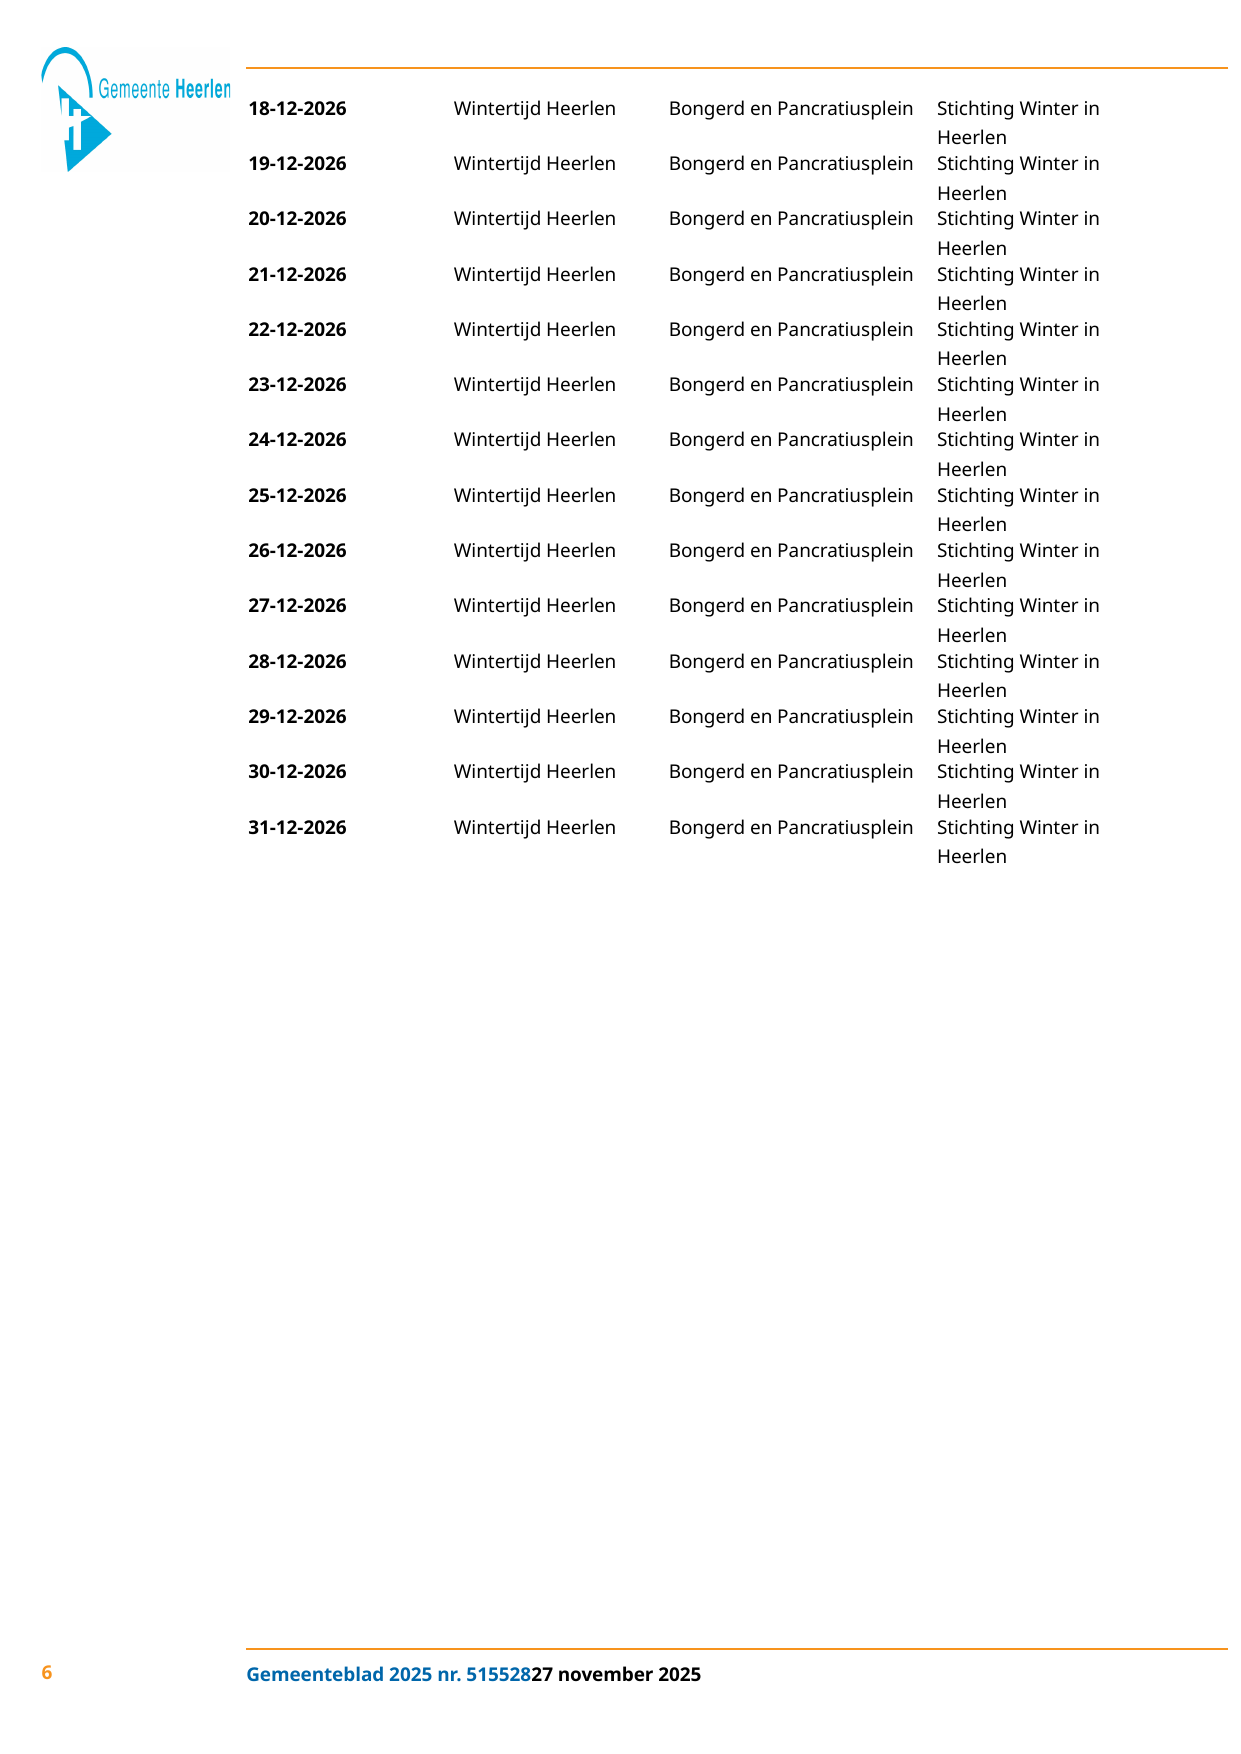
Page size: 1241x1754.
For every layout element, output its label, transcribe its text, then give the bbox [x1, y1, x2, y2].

table_cell Wintertijd Heerlen [454, 205, 668, 261]
table_cell Wintertijd Heerlen [454, 537, 668, 593]
table_cell 28-12-2026 [248, 648, 454, 703]
table_cell 24-12-2026 [248, 427, 454, 482]
table_cell Bongerd en Pancratiusplein [669, 593, 937, 648]
table_cell Bongerd en Pancratiusplein [669, 316, 937, 371]
table_cell 22-12-2026 [248, 316, 454, 371]
table_cell Bongerd en Pancratiusplein [669, 150, 937, 205]
table_cell Stichting Winter in Heerlen [937, 814, 1152, 869]
table_cell Stichting Winter in Heerlen [937, 150, 1152, 205]
table_cell Stichting Winter in Heerlen [937, 371, 1152, 427]
table_cell Wintertijd Heerlen [454, 703, 668, 758]
table_cell Wintertijd Heerlen [454, 648, 668, 703]
table_cell Wintertijd Heerlen [454, 316, 668, 371]
picture [41, 47, 59, 70]
table_cell 29-12-2026 [248, 703, 454, 758]
table_cell Wintertijd Heerlen [454, 593, 668, 648]
table_cell 31-12-2026 [248, 814, 454, 869]
table_cell 18-12-2026 [248, 95, 454, 150]
table_cell Wintertijd Heerlen [454, 261, 668, 316]
table_cell Stichting Winter in Heerlen [937, 95, 1152, 150]
table_cell Stichting Winter in Heerlen [937, 205, 1152, 261]
table_cell Wintertijd Heerlen [454, 814, 668, 869]
picture [41, 47, 231, 172]
table_cell Bongerd en Pancratiusplein [669, 95, 937, 150]
table_cell Bongerd en Pancratiusplein [669, 261, 937, 316]
table_cell Stichting Winter in Heerlen [937, 648, 1152, 703]
table_cell Wintertijd Heerlen [454, 482, 668, 537]
table_cell 21-12-2026 [248, 261, 454, 316]
table_cell Wintertijd Heerlen [454, 95, 668, 150]
table_cell Wintertijd Heerlen [454, 427, 668, 482]
table_cell Wintertijd Heerlen [454, 759, 668, 814]
table_cell Wintertijd Heerlen [454, 150, 668, 205]
table_cell Bongerd en Pancratiusplein [669, 427, 937, 482]
table_cell Bongerd en Pancratiusplein [669, 814, 937, 869]
table_cell 20-12-2026 [248, 205, 454, 261]
table_cell 26-12-2026 [248, 537, 454, 593]
table_cell Stichting Winter in Heerlen [937, 427, 1152, 482]
table_cell Wintertijd Heerlen [454, 371, 668, 427]
table_cell Bongerd en Pancratiusplein [669, 205, 937, 261]
table_cell Stichting Winter in Heerlen [937, 261, 1152, 316]
table_cell Bongerd en Pancratiusplein [669, 371, 937, 427]
table_cell Bongerd en Pancratiusplein [669, 703, 937, 758]
table_cell 25-12-2026 [248, 482, 454, 537]
table_cell Bongerd en Pancratiusplein [669, 537, 937, 593]
table_cell Bongerd en Pancratiusplein [669, 482, 937, 537]
table_cell Stichting Winter in Heerlen [937, 703, 1152, 758]
table_cell 23-12-2026 [248, 371, 454, 427]
table_cell 30-12-2026 [248, 759, 454, 814]
table_cell Stichting Winter in Heerlen [937, 759, 1152, 814]
table_cell Stichting Winter in Heerlen [937, 593, 1152, 648]
table_cell Stichting Winter in Heerlen [937, 316, 1152, 371]
table_cell Stichting Winter in Heerlen [937, 537, 1152, 593]
table_cell Stichting Winter in Heerlen [937, 482, 1152, 537]
table_cell 27-12-2026 [248, 593, 454, 648]
table_cell Bongerd en Pancratiusplein [669, 759, 937, 814]
table_cell Bongerd en Pancratiusplein [669, 648, 937, 703]
table_cell 19-12-2026 [248, 150, 454, 205]
